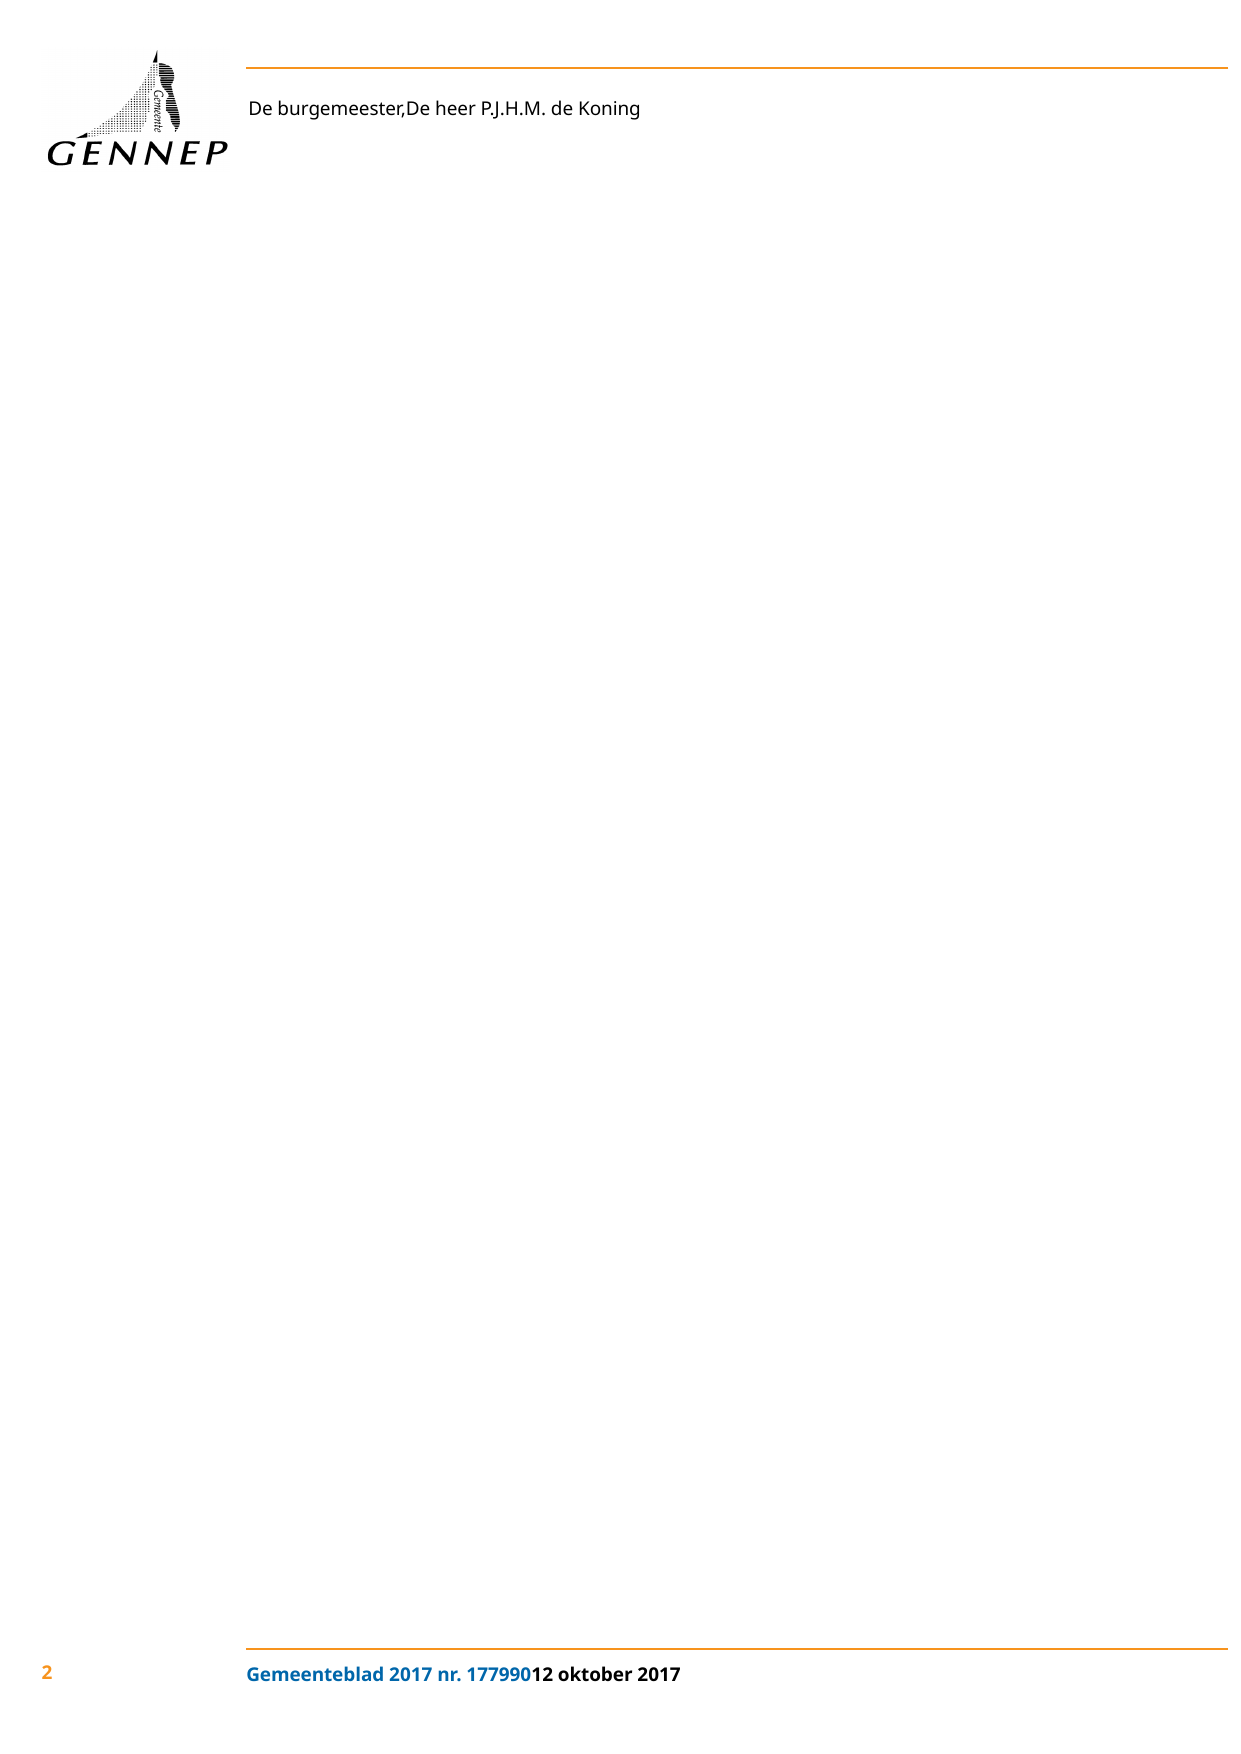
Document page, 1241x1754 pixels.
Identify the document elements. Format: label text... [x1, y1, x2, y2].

text De burgemeester,De heer P.J.H.M. de Koning [248, 95, 1152, 121]
picture [41, 47, 231, 172]
